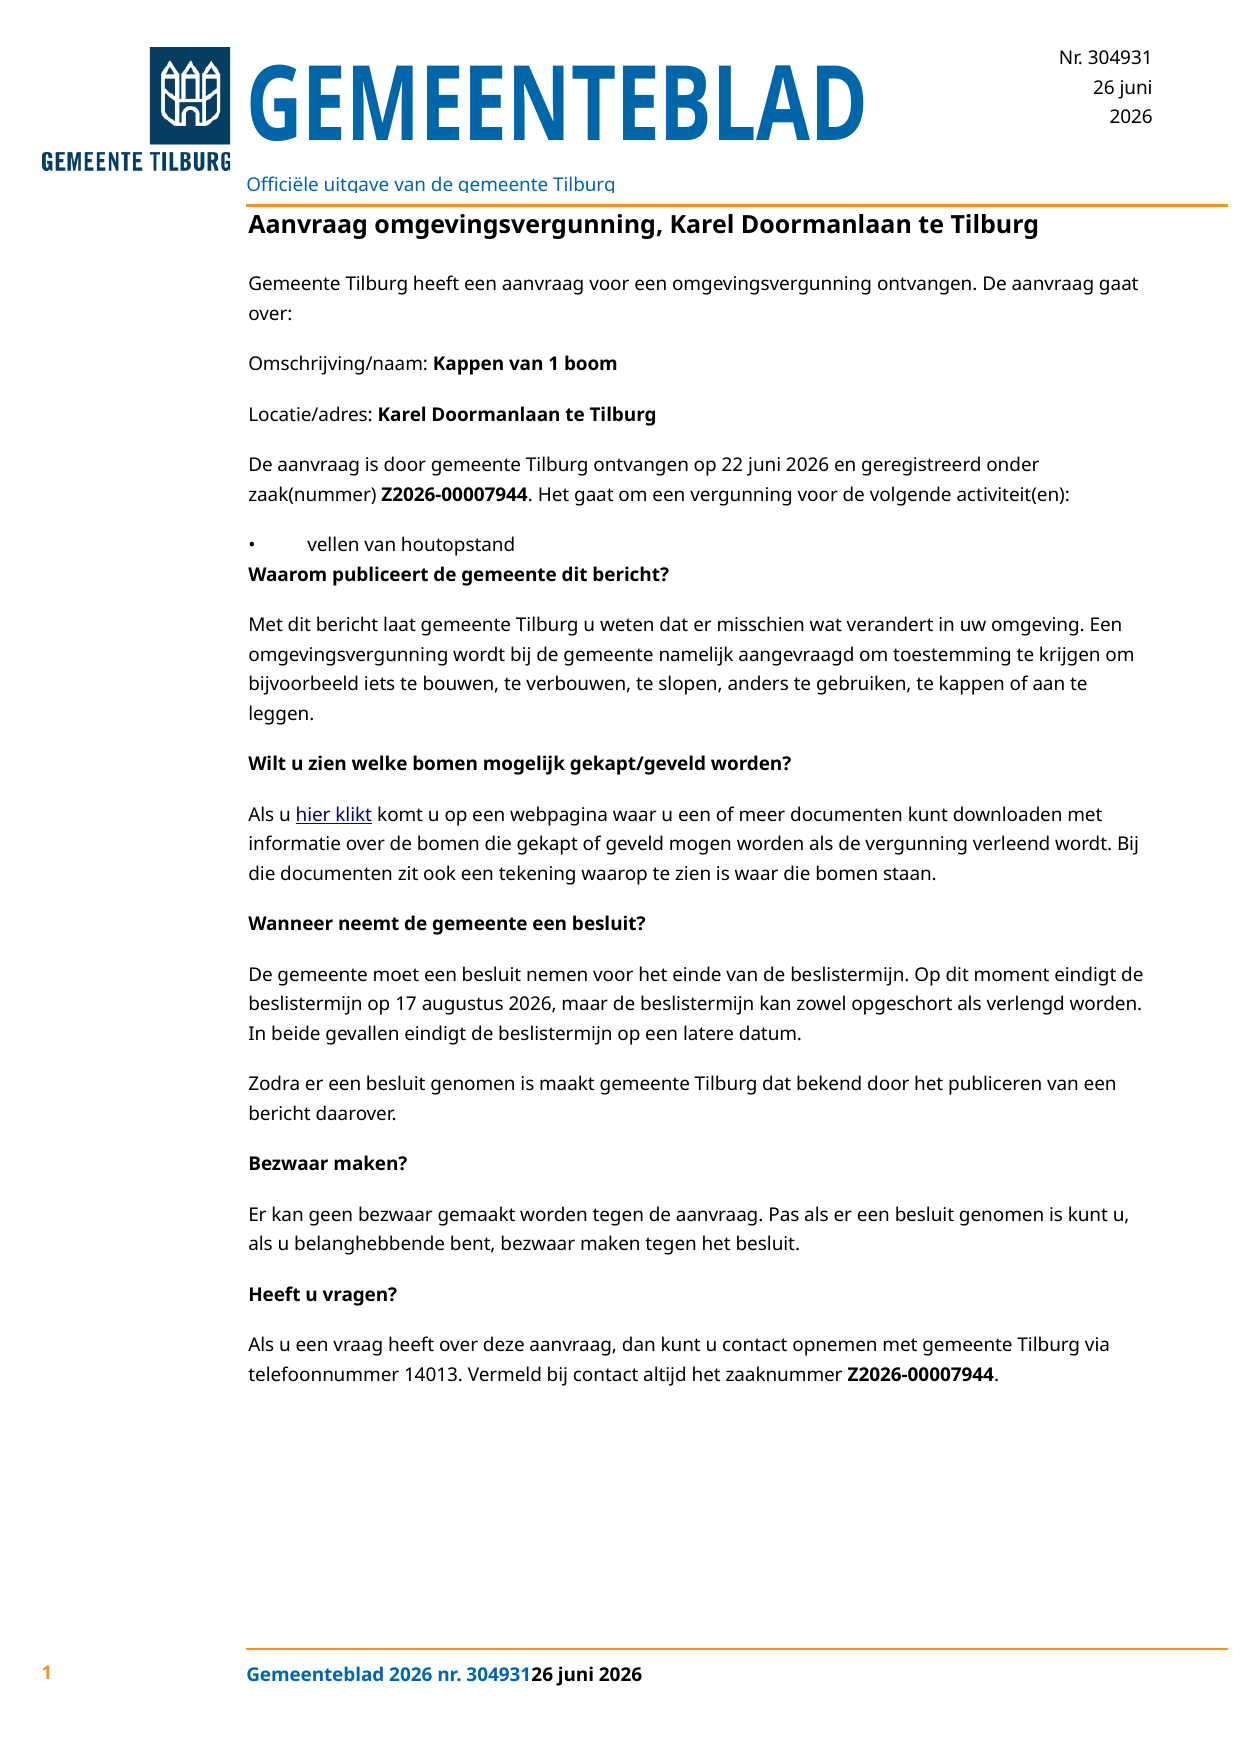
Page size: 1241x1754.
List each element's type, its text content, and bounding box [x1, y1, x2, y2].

text Wilt u zien welke bomen mogelijk gekapt/geveld worden? [248, 750, 1152, 776]
picture [41, 47, 231, 172]
text Bezwaar maken? [248, 1150, 1152, 1176]
text Heeft u vragen? [248, 1281, 1152, 1306]
list vellen van houtopstand [248, 531, 1152, 557]
text De gemeente moet een besluit nemen voor het einde van de beslistermijn. Op dit moment eindigt de beslistermijn op 17 augustus 2026, maar de beslistermijn kan zowel opgeschort als verlengd worden. In beide gevallen eindigt de beslistermijn op een latere datum. [248, 961, 1152, 1046]
text De aanvraag is door gemeente Tilburg ontvangen op 22 juni 2026 en geregistreerd onder zaak(nummer) Z2026-00007944. Het gaat om een vergunning voor de volgende activiteit(en): [248, 451, 1152, 506]
text Waarom publiceert de gemeente dit bericht? [248, 561, 1152, 586]
text Locatie/adres: Karel Doormanlaan te Tilburg [248, 401, 1152, 426]
text Er kan geen bezwaar gemaakt worden tegen de aanvraag. Pas als er een besluit genomen is kunt u, als u belanghebbende bent, bezwaar maken tegen het besluit. [248, 1201, 1152, 1256]
text Aanvraag omgevingsvergunning, Karel Doormanlaan te Tilburg [248, 207, 1152, 241]
text Wanneer neemt de gemeente een besluit? [248, 910, 1152, 936]
text Als u een vraag heeft over deze aanvraag, dan kunt u contact opnemen met gemeente Tilburg via telefoonnummer 14013. Vermeld bij contact altijd het zaaknummer Z2026-00007944. [248, 1331, 1152, 1386]
text Met dit bericht laat gemeente Tilburg u weten dat er misschien wat verandert in uw omgeving. Een omgevingsvergunning wordt bij de gemeente namelijk aangevraagd om toestemming te krijgen om bijvoorbeeld iets te bouwen, te verbouwen, te slopen, anders te gebruiken, te kappen of aan te leggen. [248, 611, 1152, 726]
text Zodra er een besluit genomen is maakt gemeente Tilburg dat bekend door het publiceren van een bericht daarover. [248, 1070, 1152, 1126]
text Omschrijving/naam: Kappen van 1 boom [248, 350, 1152, 376]
text Gemeente Tilburg heeft een aanvraag voor een omgevingsvergunning ontvangen. De aanvraag gaat over: [248, 270, 1152, 326]
text Als u hier klikt komt u op een webpagina waar u een of meer documenten kunt downloaden met informatie over de bomen die gekapt of geveld mogen worden als de vergunning verleend wordt. Bij die documenten zit ook een tekening waarop te zien is waar die bomen staan. [248, 801, 1152, 886]
